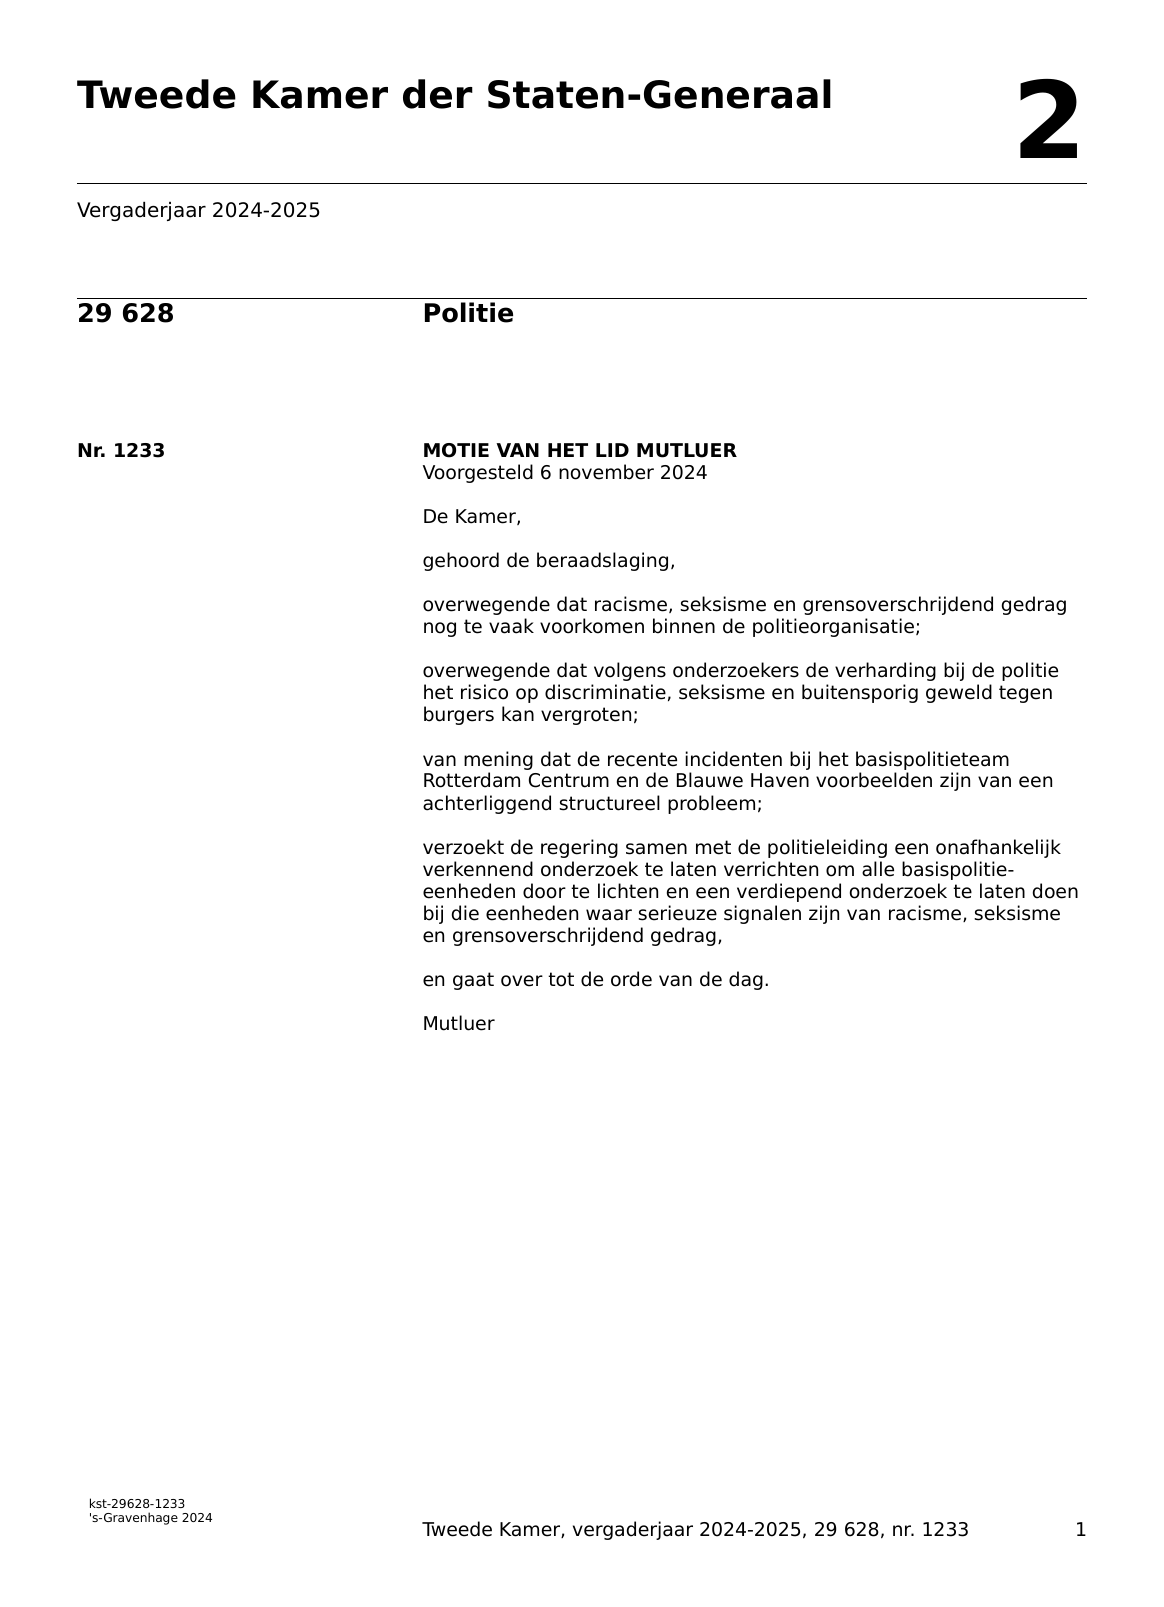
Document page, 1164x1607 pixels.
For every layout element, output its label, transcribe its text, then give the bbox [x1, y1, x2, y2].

table_cell Vergaderjaar 2024-2025 [77, 184, 1087, 298]
table_header 2 [886, 59, 1087, 183]
text Mutluer [422, 1013, 1087, 1035]
subtitle 29 628 Politie [77, 299, 1087, 329]
text 's-Gravenhage 2024 [88, 1511, 323, 1525]
text De Kamer, [422, 506, 1087, 528]
text kst-29628-1233 [88, 1497, 323, 1511]
text en gaat over tot de orde van de dag. [422, 969, 1087, 991]
subtitle Nr. 1233 MOTIE VAN HET LID MUTLUER [77, 440, 1087, 462]
table_header Tweede Kamer der Staten-Generaal [77, 59, 886, 183]
text verzoekt de regering samen met de politieleiding een onafhankelijk verkennend onderzoek te laten verrichten om alle basispolitie-eenheden door te lichten en een verdiepend onderzoek te laten doen bij die eenheden waar serieuze signalen zijn van racisme, seksisme en grensoverschrijdend gedrag, [422, 837, 1087, 946]
text gehoord de beraadslaging, [422, 550, 1087, 572]
text Voorgesteld 6 november 2024 [422, 462, 1087, 484]
text overwegende dat racisme, seksisme en grensoverschrijdend gedrag nog te vaak voorkomen binnen de politieorganisatie; [422, 594, 1087, 638]
text overwegende dat volgens onderzoekers de verharding bij de politie het risico op discriminatie, seksisme en buitensporig geweld tegen burgers kan vergroten; [422, 660, 1087, 726]
text van mening dat de recente incidenten bij het basispolitieteam Rotterdam Centrum en de Blauwe Haven voorbeelden zijn van een achterliggend structureel probleem; [422, 748, 1087, 814]
